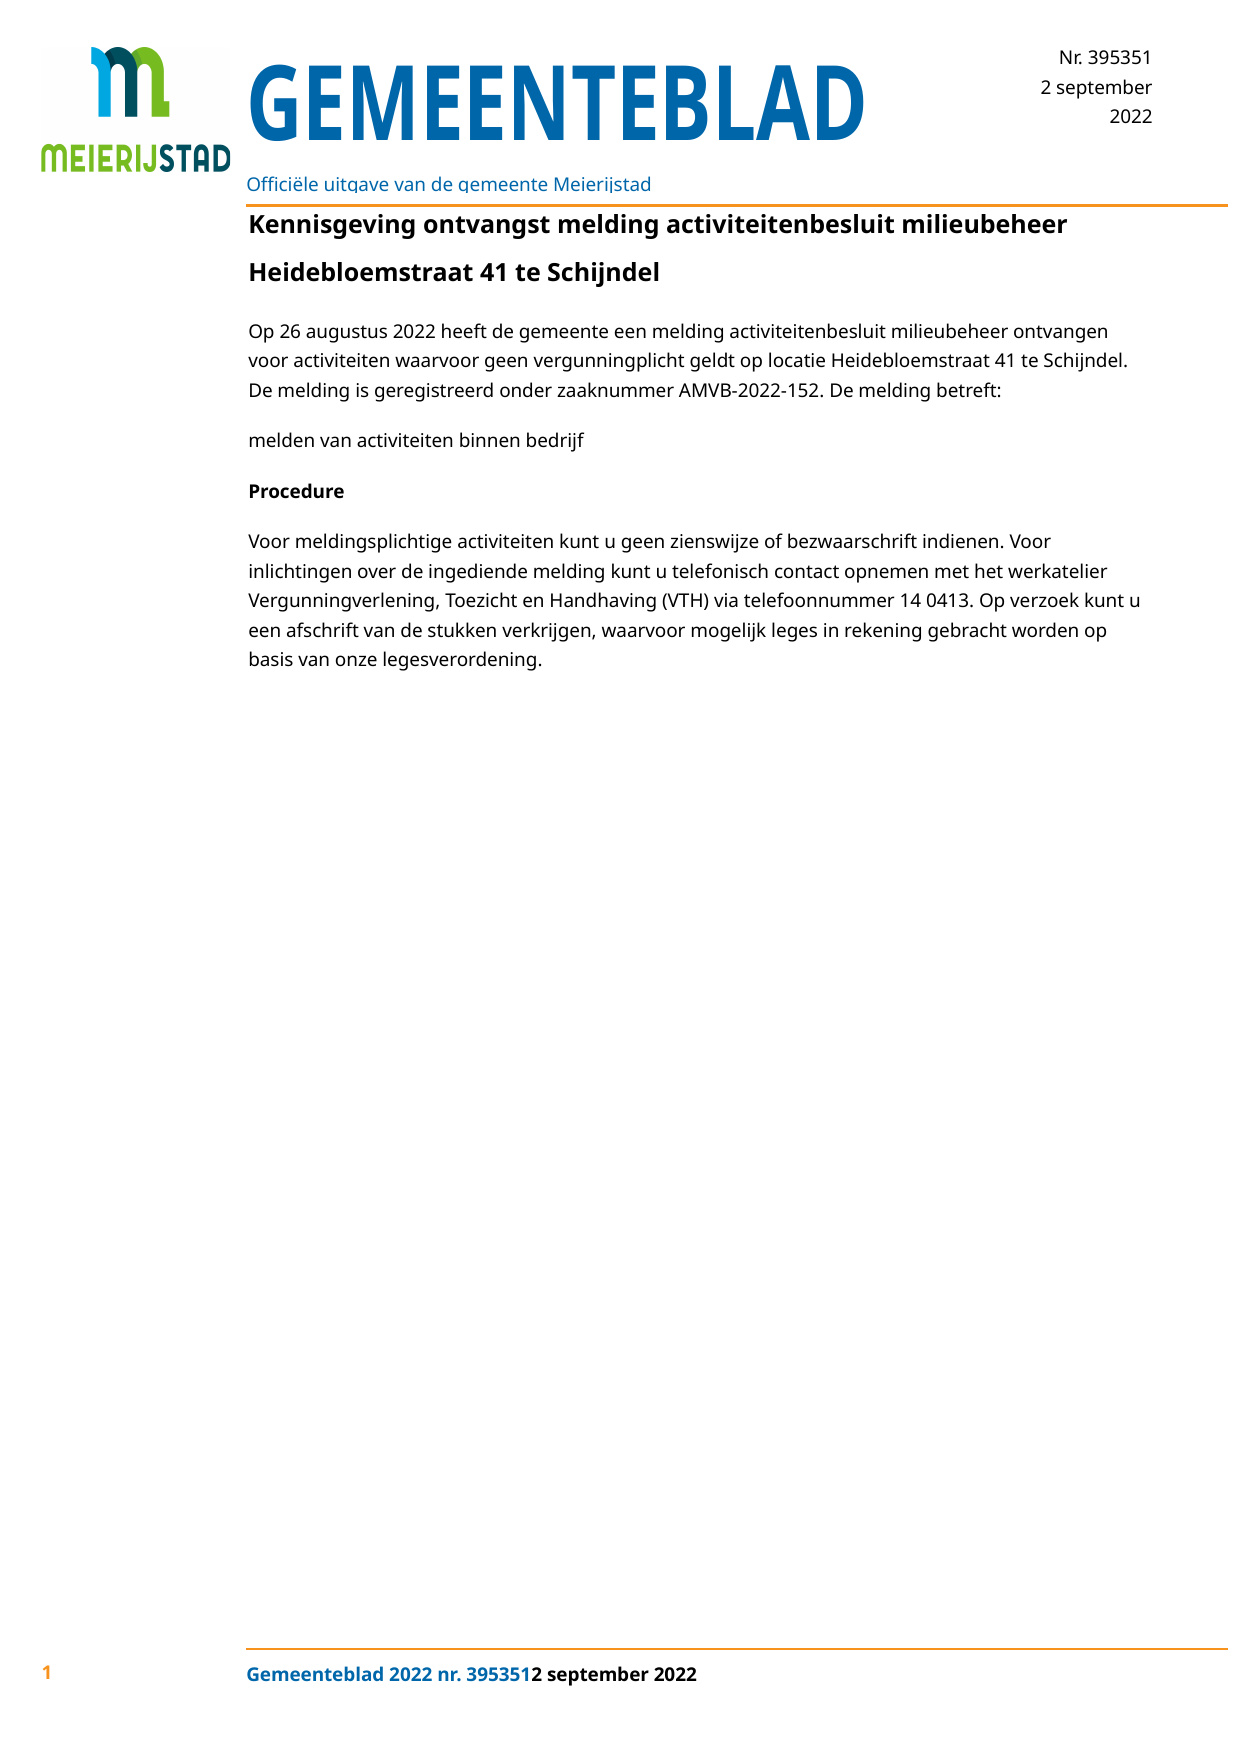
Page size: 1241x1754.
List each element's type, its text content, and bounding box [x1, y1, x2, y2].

text Kennisgeving ontvangst melding activiteitenbesluit milieubeheer Heidebloemstraat 41 te Schijndel [248, 207, 1152, 288]
picture [41, 47, 231, 172]
text Procedure [248, 478, 1152, 504]
text Op 26 augustus 2022 heeft de gemeente een melding activiteitenbesluit milieubeheer ontvangen voor activiteiten waarvoor geen vergunningplicht geldt op locatie Heidebloemstraat 41 te Schijndel. De melding is geregistreerd onder zaaknummer AMVB-2022-152. De melding betreft: [248, 318, 1152, 403]
text melden van activiteiten binnen bedrijf [248, 427, 1152, 453]
text Voor meldingsplichtige activiteiten kunt u geen zienswijze of bezwaarschrift indienen. Voor inlichtingen over de ingediende melding kunt u telefonisch contact opnemen met het werkatelier Vergunningverlening, Toezicht en Handhaving (VTH) via telefoonnummer 14 0413. Op verzoek kunt u een afschrift van de stukken verkrijgen, waarvoor mogelijk leges in rekening gebracht worden op basis van onze legesverordening. [248, 528, 1152, 672]
